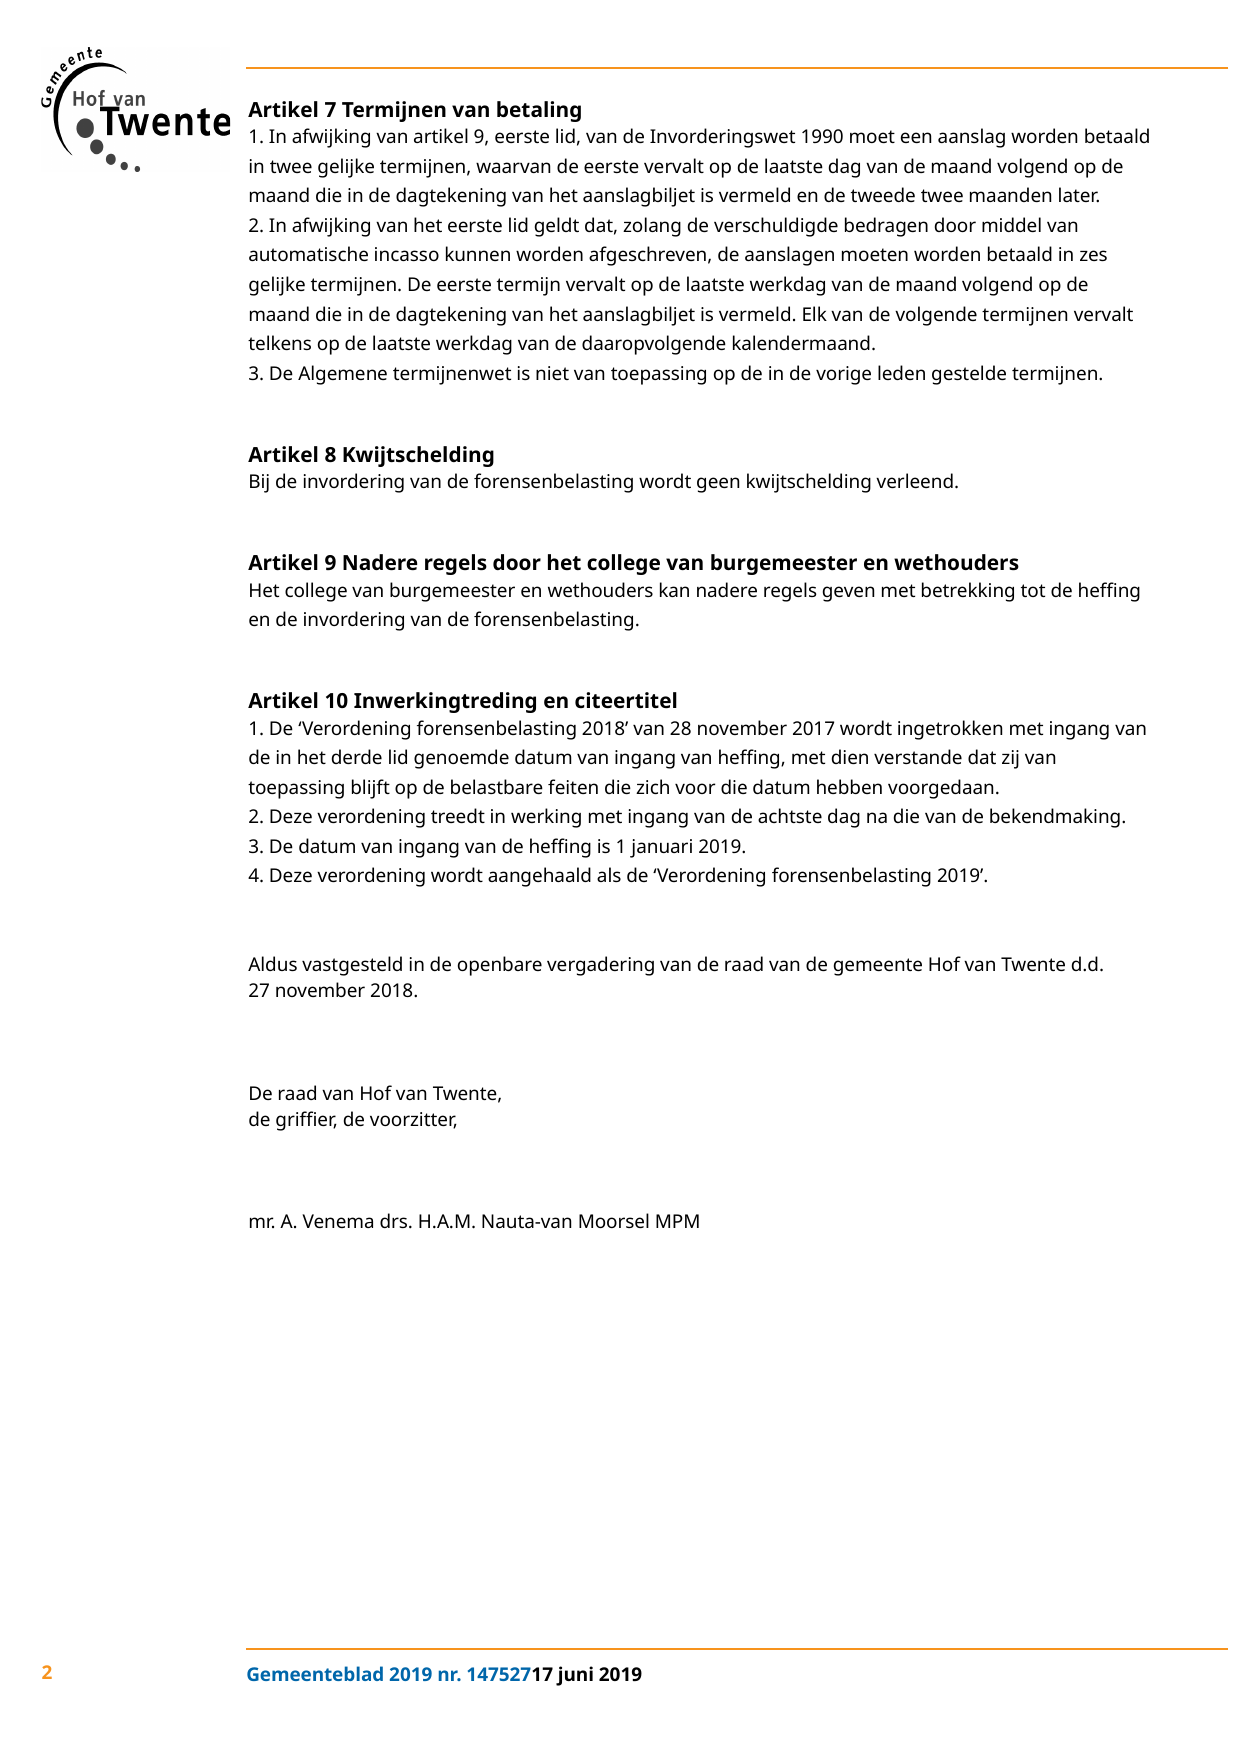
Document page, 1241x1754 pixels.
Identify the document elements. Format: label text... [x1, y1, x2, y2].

text Artikel 9 Nadere regels door het college van burgemeester en wethouders [248, 548, 1152, 577]
text Artikel 7 Termijnen van betaling [248, 95, 1152, 123]
text De raad van Hof van Twente, [248, 1080, 1152, 1106]
picture [41, 47, 231, 172]
text 2. In afwijking van het eerste lid geldt dat, zolang de verschuldigde bedragen door middel van automatische incasso kunnen worden afgeschreven, de aanslagen moeten worden betaald in zes gelijke termijnen. De eerste termijn vervalt op de laatste werkdag van de maand volgend op de maand die in de dagtekening van het aanslagbiljet is vermeld. Elk van de volgende termijnen vervalt telkens op de laatste werkdag van de daaropvolgende kalendermaand. [248, 212, 1152, 356]
text 1. De ‘Verordening forensenbelasting 2018’ van 28 november 2017 wordt ingetrokken met ingang van de in het derde lid genoemde datum van ingang van heffing, met dien verstande dat zij van toepassing blijft op de belastbare feiten die zich voor die datum hebben voorgedaan. [248, 715, 1152, 800]
text 1. In afwijking van artikel 9, eerste lid, van de Invorderingswet 1990 moet een aanslag worden betaald in twee gelijke termijnen, waarvan de eerste vervalt op de laatste dag van de maand volgend op de maand die in de dagtekening van het aanslagbiljet is vermeld en de tweede twee maanden later. [248, 123, 1152, 208]
text Artikel 10 Inwerkingtreding en citeertitel [248, 686, 1152, 715]
text Bij de invordering van de forensenbelasting wordt geen kwijtschelding verleend. [248, 468, 1152, 494]
text 3. De datum van ingang van de heffing is 1 januari 2019. [248, 833, 1152, 859]
text mr. A. Venema drs. H.A.M. Nauta-van Moorsel MPM [248, 1209, 1152, 1234]
text 3. De Algemene termijnenwet is niet van toepassing op de in de vorige leden gestelde termijnen. [248, 360, 1152, 386]
text Het college van burgemeester en wethouders kan nadere regels geven met betrekking tot de heffing en de invordering van de forensenbelasting. [248, 577, 1152, 632]
text de griffier, de voorzitter, [248, 1106, 1152, 1132]
text Aldus vastgesteld in de openbare vergadering van de raad van de gemeente Hof van Twente d.d. 27 november 2018. [248, 951, 1152, 1003]
text 2. Deze verordening treedt in werking met ingang van de achtste dag na die van de bekendmaking. [248, 803, 1152, 829]
text Artikel 8 Kwijtschelding [248, 440, 1152, 468]
text 4. Deze verordening wordt aangehaald als de ‘Verordening forensenbelasting 2019’. [248, 863, 1152, 888]
